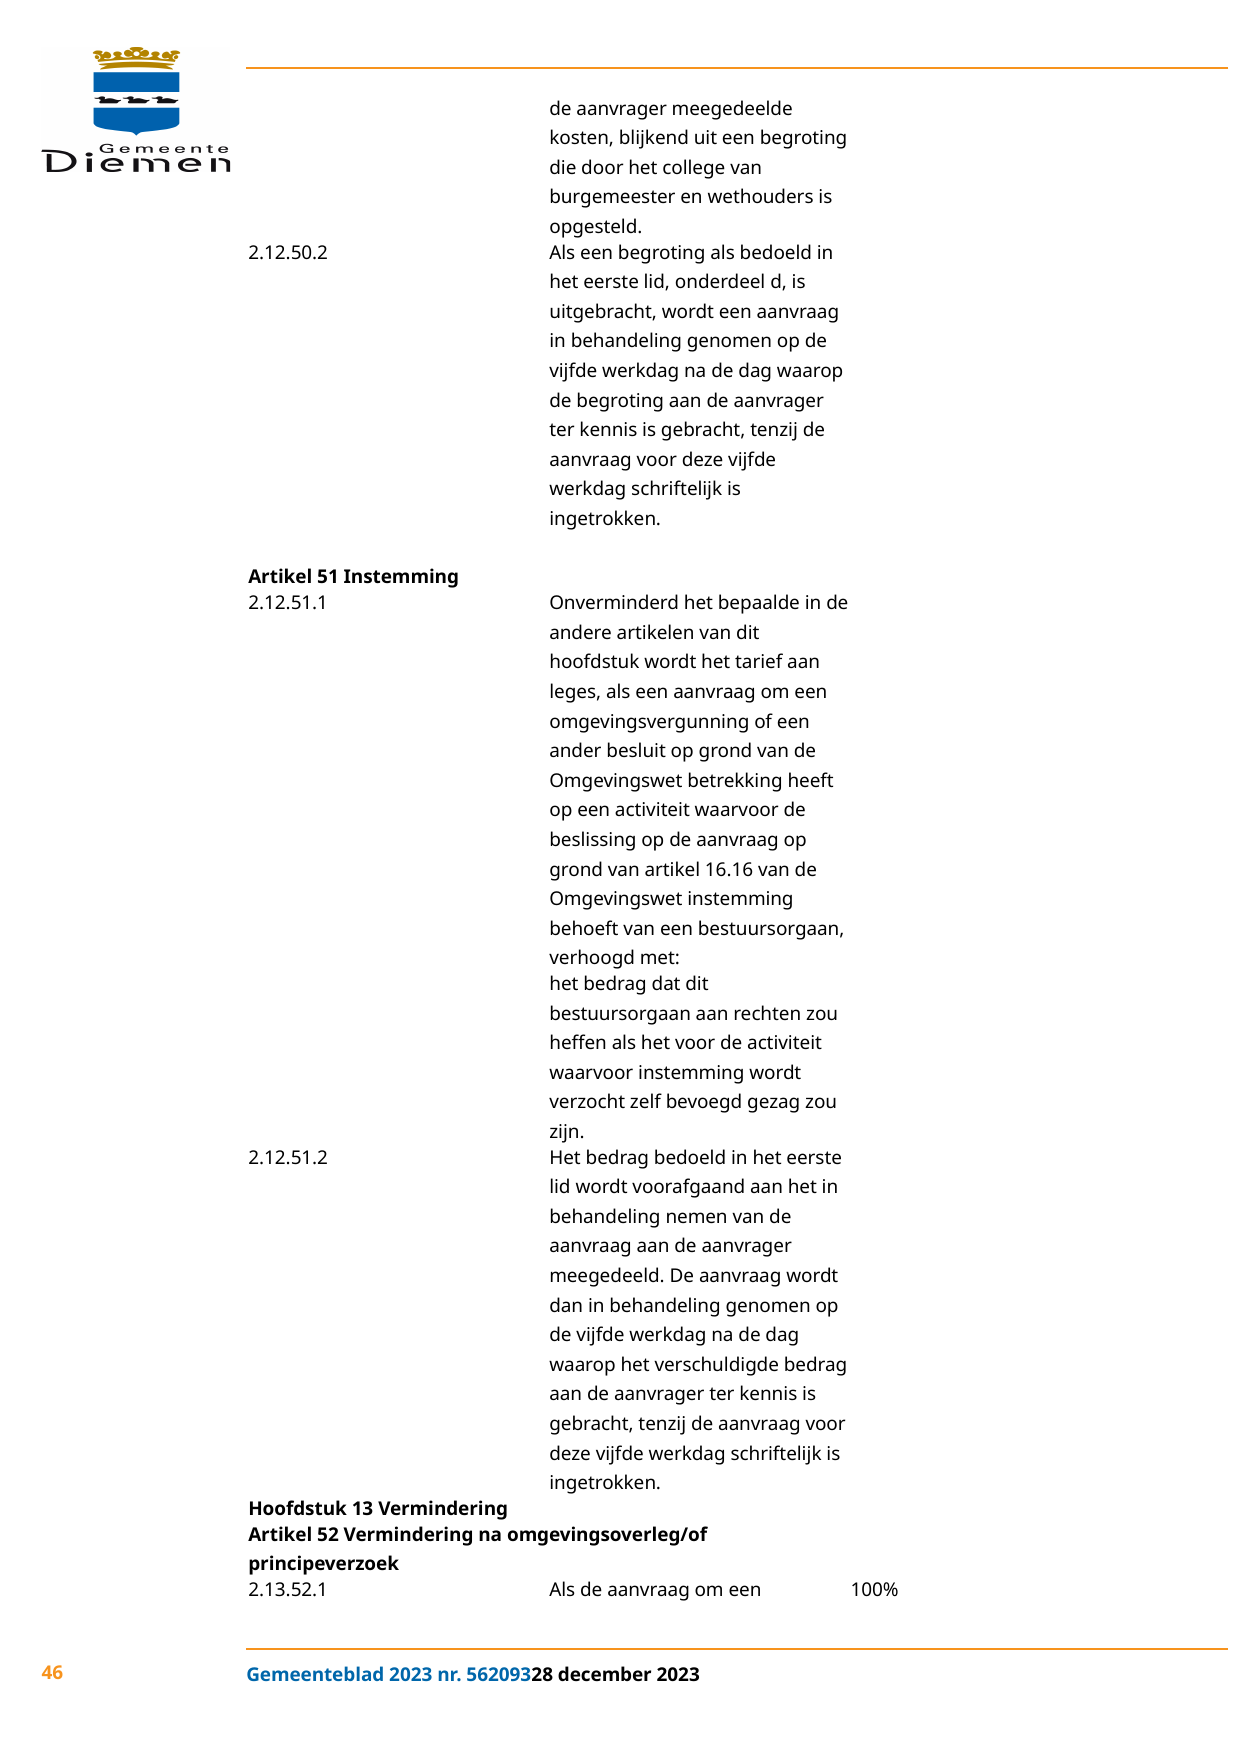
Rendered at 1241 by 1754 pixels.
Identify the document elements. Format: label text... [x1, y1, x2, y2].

table_cell het bedrag dat dit bestuursorgaan aan rechten zou heffen als het voor de activiteit waarvoor instemming wordt verzocht zelf bevoegd gezag zou zijn. [549, 970, 850, 1144]
table_cell [850, 1495, 1152, 1521]
table_cell [248, 970, 549, 1144]
table_cell 2.12.51.2 [248, 1144, 549, 1495]
table_cell [850, 590, 1152, 970]
table_cell Artikel 52 Vermindering na omgevingsoverleg/of principeverzoek [248, 1521, 850, 1576]
table_cell 2.13.52.1 [248, 1576, 549, 1602]
table_cell de aanvrager meegedeelde kosten, blijkend uit een begroting die door het college van burgemeester en wethouders is opgesteld. [549, 95, 850, 239]
table_cell [850, 239, 1152, 531]
table_cell [850, 1521, 1152, 1576]
table_cell 2.12.50.2 [248, 239, 549, 531]
table_cell Als de aanvraag om een [549, 1576, 850, 1602]
table_cell 100% [850, 1576, 1152, 1602]
table_cell [850, 970, 1152, 1144]
table_cell Onverminderd het bepaalde in de andere artikelen van dit hoofdstuk wordt het tarief aan leges, als een aanvraag om een omgevingsvergunning of een ander besluit op grond van de Omgevingswet betrekking heeft op een activiteit waarvoor de beslissing op de aanvraag op grond van artikel 16.16 van de Omgevingswet instemming behoeft van een bestuursorgaan, verhoogd met: [549, 590, 850, 970]
table_cell Als een begroting als bedoeld in het eerste lid, onderdeel d, is uitgebracht, wordt een aanvraag in behandeling genomen op de vijfde werkdag na de dag waarop de begroting aan de aanvrager ter kennis is gebracht, tenzij de aanvraag voor deze vijfde werkdag schriftelijk is ingetrokken. [549, 239, 850, 531]
table_cell Hoofdstuk 13 Vermindering [248, 1495, 850, 1521]
table_cell 2.12.51.1 [248, 590, 549, 970]
picture [41, 47, 231, 172]
table_header [850, 564, 1152, 589]
table_cell [850, 1144, 1152, 1495]
table_cell [850, 95, 1152, 239]
table_cell Het bedrag bedoeld in het eerste lid wordt voorafgaand aan het in behandeling nemen van de aanvraag aan de aanvrager meegedeeld. De aanvraag wordt dan in behandeling genomen op de vijfde werkdag na de dag waarop het verschuldigde bedrag aan de aanvrager ter kennis is gebracht, tenzij de aanvraag voor deze vijfde werkdag schriftelijk is ingetrokken. [549, 1144, 850, 1495]
table_cell [248, 95, 549, 239]
table_header Artikel 51 Instemming [248, 564, 850, 589]
